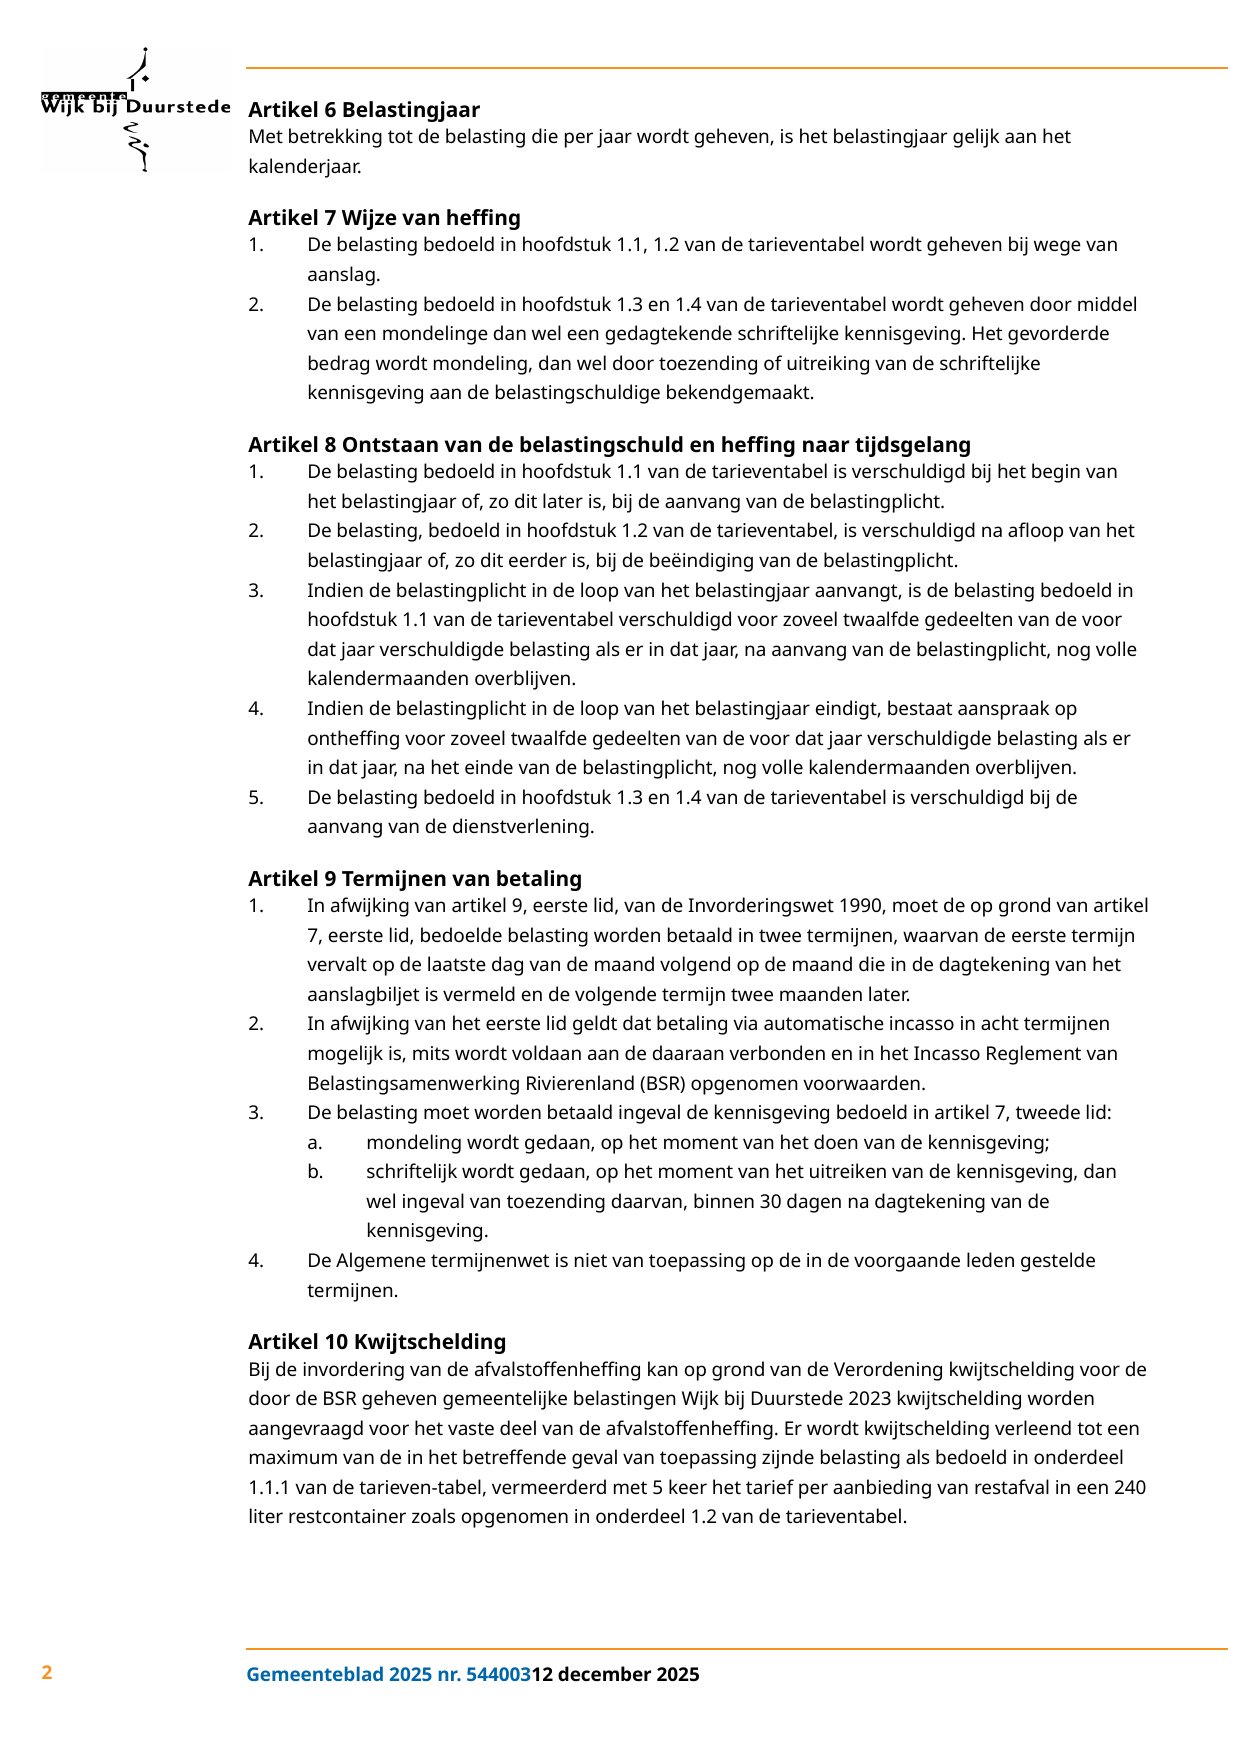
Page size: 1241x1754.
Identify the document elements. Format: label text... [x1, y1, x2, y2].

list schriftelijk wordt gedaan, op het moment van het uitreiken van de kennisgeving, dan wel ingeval van toezending daarvan, binnen 30 dagen na dagtekening van de kennisgeving. [307, 1158, 1152, 1243]
list Indien de belastingplicht in de loop van het belastingjaar eindigt, bestaat aanspraak op ontheffing voor zoveel twaalfde gedeelten van de voor dat jaar verschuldigde belasting als er in dat jaar, na het einde van de belastingplicht, nog volle kalendermaanden overblijven. [248, 695, 1152, 780]
list De belasting bedoeld in hoofdstuk 1.3 en 1.4 van de tarieventabel wordt geheven door middel van een mondelinge dan wel een gedagtekende schriftelijke kennisgeving. Het gevorderde bedrag wordt mondeling, dan wel door toezending of uitreiking van de schriftelijke kennisgeving aan de belastingschuldige bekendgemaakt. [248, 291, 1152, 405]
text Artikel 8 Ontstaan van de belastingschuld en heffing naar tijdsgelang [248, 430, 1152, 458]
list De belasting bedoeld in hoofdstuk 1.1 van de tarieventabel is verschuldigd bij het begin van het belastingjaar of, zo dit later is, bij de aanvang van de belastingplicht. [248, 458, 1152, 514]
list De belasting bedoeld in hoofdstuk 1.3 en 1.4 van de tarieventabel is verschuldigd bij de aanvang van de dienstverlening. [248, 784, 1152, 839]
text Artikel 7 Wijze van heffing [248, 203, 1152, 232]
list De belasting bedoeld in hoofdstuk 1.1, 1.2 van de tarieventabel wordt geheven bij wege van aanslag. [248, 232, 1152, 287]
picture [41, 47, 231, 172]
list De Algemene termijnenwet is niet van toepassing op de in de voorgaande leden gestelde termijnen. [248, 1247, 1152, 1303]
list De belasting, bedoeld in hoofdstuk 1.2 van de tarieventabel, is verschuldigd na afloop van het belastingjaar of, zo dit eerder is, bij de beëindiging van de belastingplicht. [248, 518, 1152, 573]
text Artikel 6 Belastingjaar [248, 95, 1152, 123]
list In afwijking van het eerste lid geldt dat betaling via automatische incasso in acht termijnen mogelijk is, mits wordt voldaan aan de daaraan verbonden en in het Incasso Reglement van Belastingsamenwerking Rivierenland (BSR) opgenomen voorwaarden. [248, 1011, 1152, 1096]
text Bij de invordering van de afvalstoffenheffing kan op grond van de Verordening kwijtschelding voor de door de BSR geheven gemeentelijke belastingen Wijk bij Duurstede 2023 kwijtschelding worden aangevraagd voor het vaste deel van de afvalstoffenheffing. Er wordt kwijtschelding verleend tot een maximum van de in het betreffende geval van toepassing zijnde belasting als bedoeld in onderdeel 1.1.1 van de tarieven-tabel, vermeerderd met 5 keer het tarief per aanbieding van restafval in een 240 liter restcontainer zoals opgenomen in onderdeel 1.2 van de tarieventabel. [248, 1356, 1152, 1529]
list In afwijking van artikel 9, eerste lid, van de Invorderingswet 1990, moet de op grond van artikel 7, eerste lid, bedoelde belasting worden betaald in twee termijnen, waarvan de eerste termijn vervalt op de laatste dag van de maand volgend op de maand die in de dagtekening van het aanslagbiljet is vermeld en de volgende termijn twee maanden later. [248, 892, 1152, 1007]
text Met betrekking tot de belasting die per jaar wordt geheven, is het belastingjaar gelijk aan het kalenderjaar. [248, 123, 1152, 178]
list De belasting moet worden betaald ingeval de kennisgeving bedoeld in artikel 7, tweede lid: [248, 1099, 1152, 1125]
text Artikel 9 Termijnen van betaling [248, 864, 1152, 892]
list Indien de belastingplicht in de loop van het belastingjaar aanvangt, is de belasting bedoeld in hoofdstuk 1.1 van de tarieventabel verschuldigd voor zoveel twaalfde gedeelten van de voor dat jaar verschuldigde belasting als er in dat jaar, na aanvang van de belastingplicht, nog volle kalendermaanden overblijven. [248, 577, 1152, 691]
text Artikel 10 Kwijtschelding [248, 1327, 1152, 1356]
list mondeling wordt gedaan, op het moment van het doen van de kennisgeving; [307, 1129, 1152, 1155]
